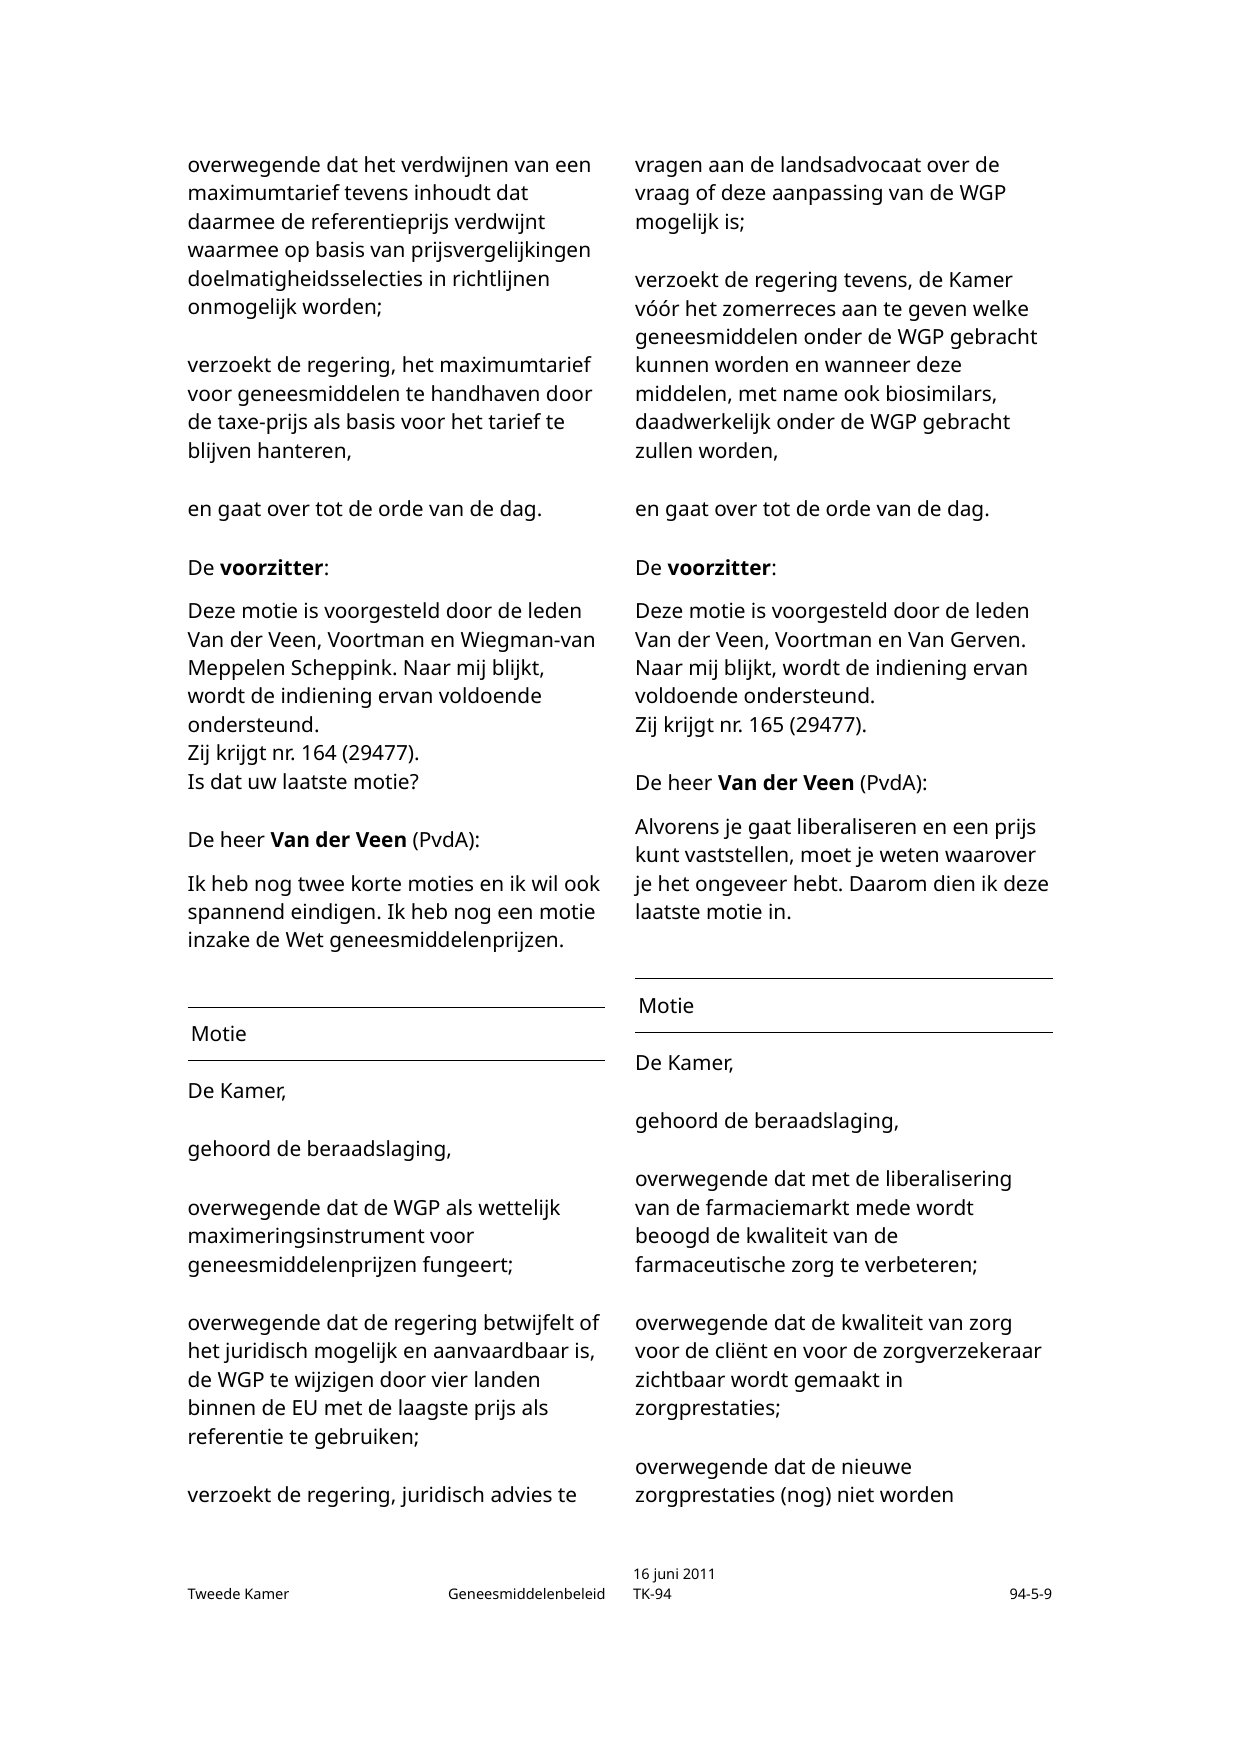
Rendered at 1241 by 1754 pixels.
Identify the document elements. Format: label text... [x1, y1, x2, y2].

text Alvorens je gaat liberaliseren en een prijs kunt vaststellen, moet je weten waarover je het ongeveer hebt. Daarom dien ik deze laatste motie in. [635, 812, 1053, 926]
text verzoekt de regering, juridisch advies te [187, 1480, 605, 1509]
text Zij krijgt nr. 164 (29477). [187, 738, 605, 767]
text De Kamer, [187, 1076, 605, 1104]
text overwegende dat het verdwijnen van een maximumtarief tevens inhoudt dat daarmee de referentieprijs verdwijnt waarmee op basis van prijsvergelijkingen doelmatigheidsselecties in richtlijnen onmogelijk worden; [187, 150, 605, 321]
text Ik heb nog twee korte moties en ik wil ook spannend eindigen. Ik heb nog een motie inzake de Wet geneesmiddelenprijzen. [187, 869, 605, 954]
text overwegende dat met de liberalisering van de farmaciemarkt mede wordt beoogd de kwaliteit van de farmaceutische zorg te verbeteren; [635, 1164, 1053, 1278]
text De Kamer, [635, 1048, 1053, 1076]
text verzoekt de regering tevens, de Kamer vóór het zomerreces aan te geven welke geneesmiddelen onder de WGP gebracht kunnen worden en wanneer deze middelen, met name ook biosimilars, daadwerkelijk onder de WGP gebracht zullen worden, [635, 265, 1053, 464]
text vragen aan de landsadvocaat over de vraag of deze aanpassing van de WGP mogelijk is; [635, 150, 1053, 235]
text overwegende dat de nieuwe zorgprestaties (nog) niet worden [635, 1452, 1053, 1509]
text Zij krijgt nr. 165 (29477). [635, 710, 1053, 738]
text Deze motie is voorgesteld door de leden Van der Veen, Voortman en Wiegman-van Meppelen Scheppink. Naar mij blijkt, wordt de indiening ervan voldoende ondersteund. [187, 596, 605, 738]
text De voorzitter: [187, 553, 605, 581]
text De heer Van der Veen (PvdA): [635, 768, 1053, 797]
text gehoord de beraadslaging, [187, 1134, 605, 1163]
text en gaat over tot de orde van de dag. [635, 494, 1053, 523]
text en gaat over tot de orde van de dag. [187, 494, 605, 523]
text overwegende dat de kwaliteit van zorg voor de cliënt en voor de zorgverzekeraar zichtbaar wordt gemaakt in zorgprestaties; [635, 1308, 1053, 1422]
text Is dat uw laatste motie? [187, 767, 605, 795]
text overwegende dat de regering betwijfelt of het juridisch mogelijk en aanvaardbaar is, de WGP te wijzigen door vier landen binnen de EU met de laagste prijs als referentie te gebruiken; [187, 1308, 605, 1450]
text De voorzitter: [635, 553, 1053, 581]
text overwegende dat de WGP als wettelijk maximeringsinstrument voor geneesmiddelenprijzen fungeert; [187, 1193, 605, 1278]
text verzoekt de regering, het maximumtarief voor geneesmiddelen te handhaven door de taxe-prijs als basis voor het tarief te blijven hanteren, [187, 351, 605, 464]
subtitle Motie [187, 1008, 605, 1061]
text De heer Van der Veen (PvdA): [187, 825, 605, 854]
text Deze motie is voorgesteld door de leden Van der Veen, Voortman en Van Gerven. Naar mij blijkt, wordt de indiening ervan voldoende ondersteund. [635, 596, 1053, 710]
text gehoord de beraadslaging, [635, 1106, 1053, 1134]
subtitle Motie [635, 979, 1053, 1032]
